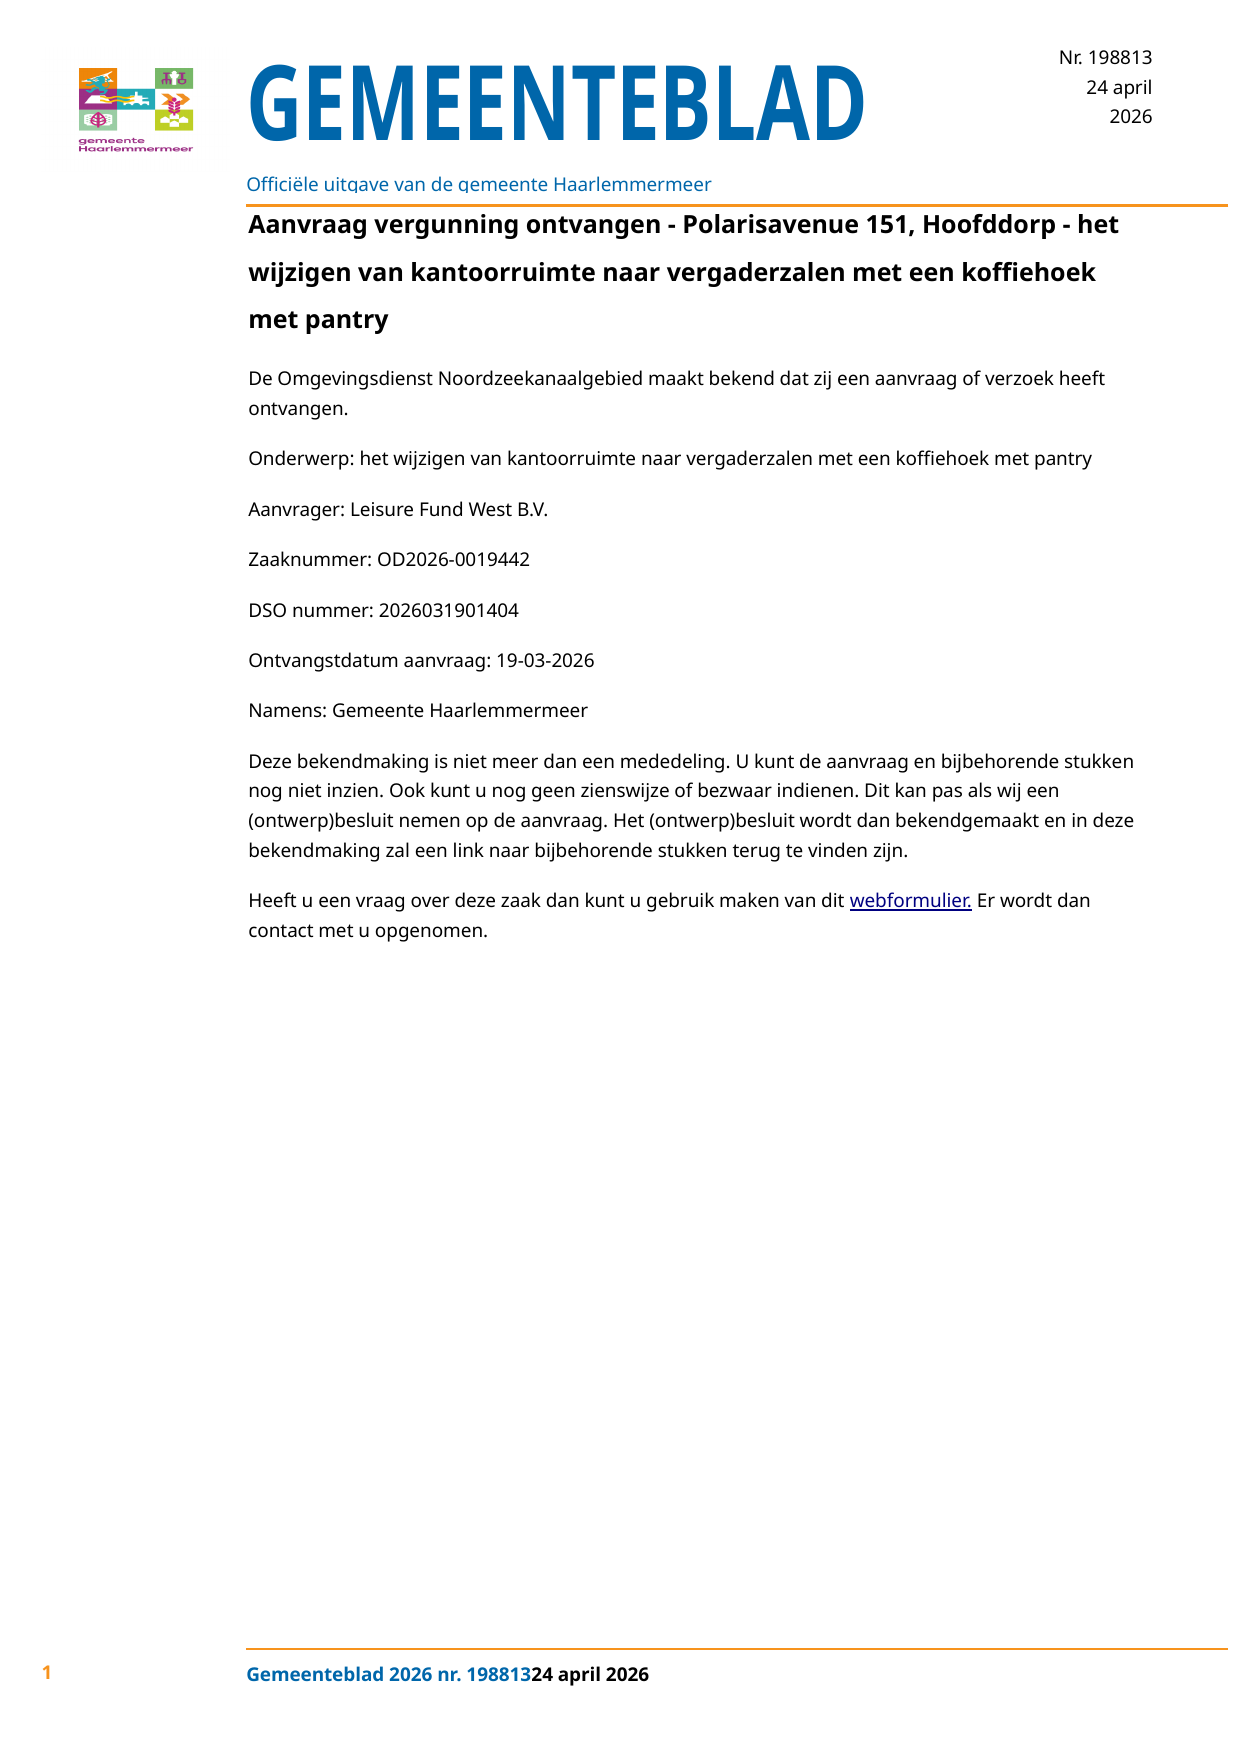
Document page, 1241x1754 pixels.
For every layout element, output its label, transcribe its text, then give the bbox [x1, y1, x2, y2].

text Ontvangstdatum aanvraag: 19-03-2026 [248, 647, 1152, 673]
text Onderwerp: het wijzigen van kantoorruimte naar vergaderzalen met een koffiehoek met pantry [248, 446, 1152, 471]
text Deze bekendmaking is niet meer dan een mededeling. U kunt de aanvraag en bijbehorende stukken nog niet inzien. Ook kunt u nog geen zienswijze of bezwaar indienen. Dit kan pas als wij een (ontwerp)besluit nemen op de aanvraag. Het (ontwerp)besluit wordt dan bekendgemaakt en in deze bekendmaking zal een link naar bijbehorende stukken terug te vinden zijn. [248, 748, 1152, 862]
text Heeft u een vraag over deze zaak dan kunt u gebruik maken van dit webformulier. Er wordt dan contact met u opgenomen. [248, 887, 1152, 942]
picture [41, 47, 231, 172]
text De Omgevingsdienst Noordzeekanaalgebied maakt bekend dat zij een aanvraag of verzoek heeft ontvangen. [248, 366, 1152, 421]
text Aanvraag vergunning ontvangen - Polarisavenue 151, Hoofddorp - het wijzigen van kantoorruimte naar vergaderzalen met een koffiehoek met pantry [248, 207, 1152, 336]
text Namens: Gemeente Haarlemmermeer [248, 698, 1152, 723]
text Zaaknummer: OD2026-0019442 [248, 546, 1152, 572]
text Aanvrager: Leisure Fund West B.V. [248, 496, 1152, 522]
text DSO nummer: 2026031901404 [248, 597, 1152, 622]
